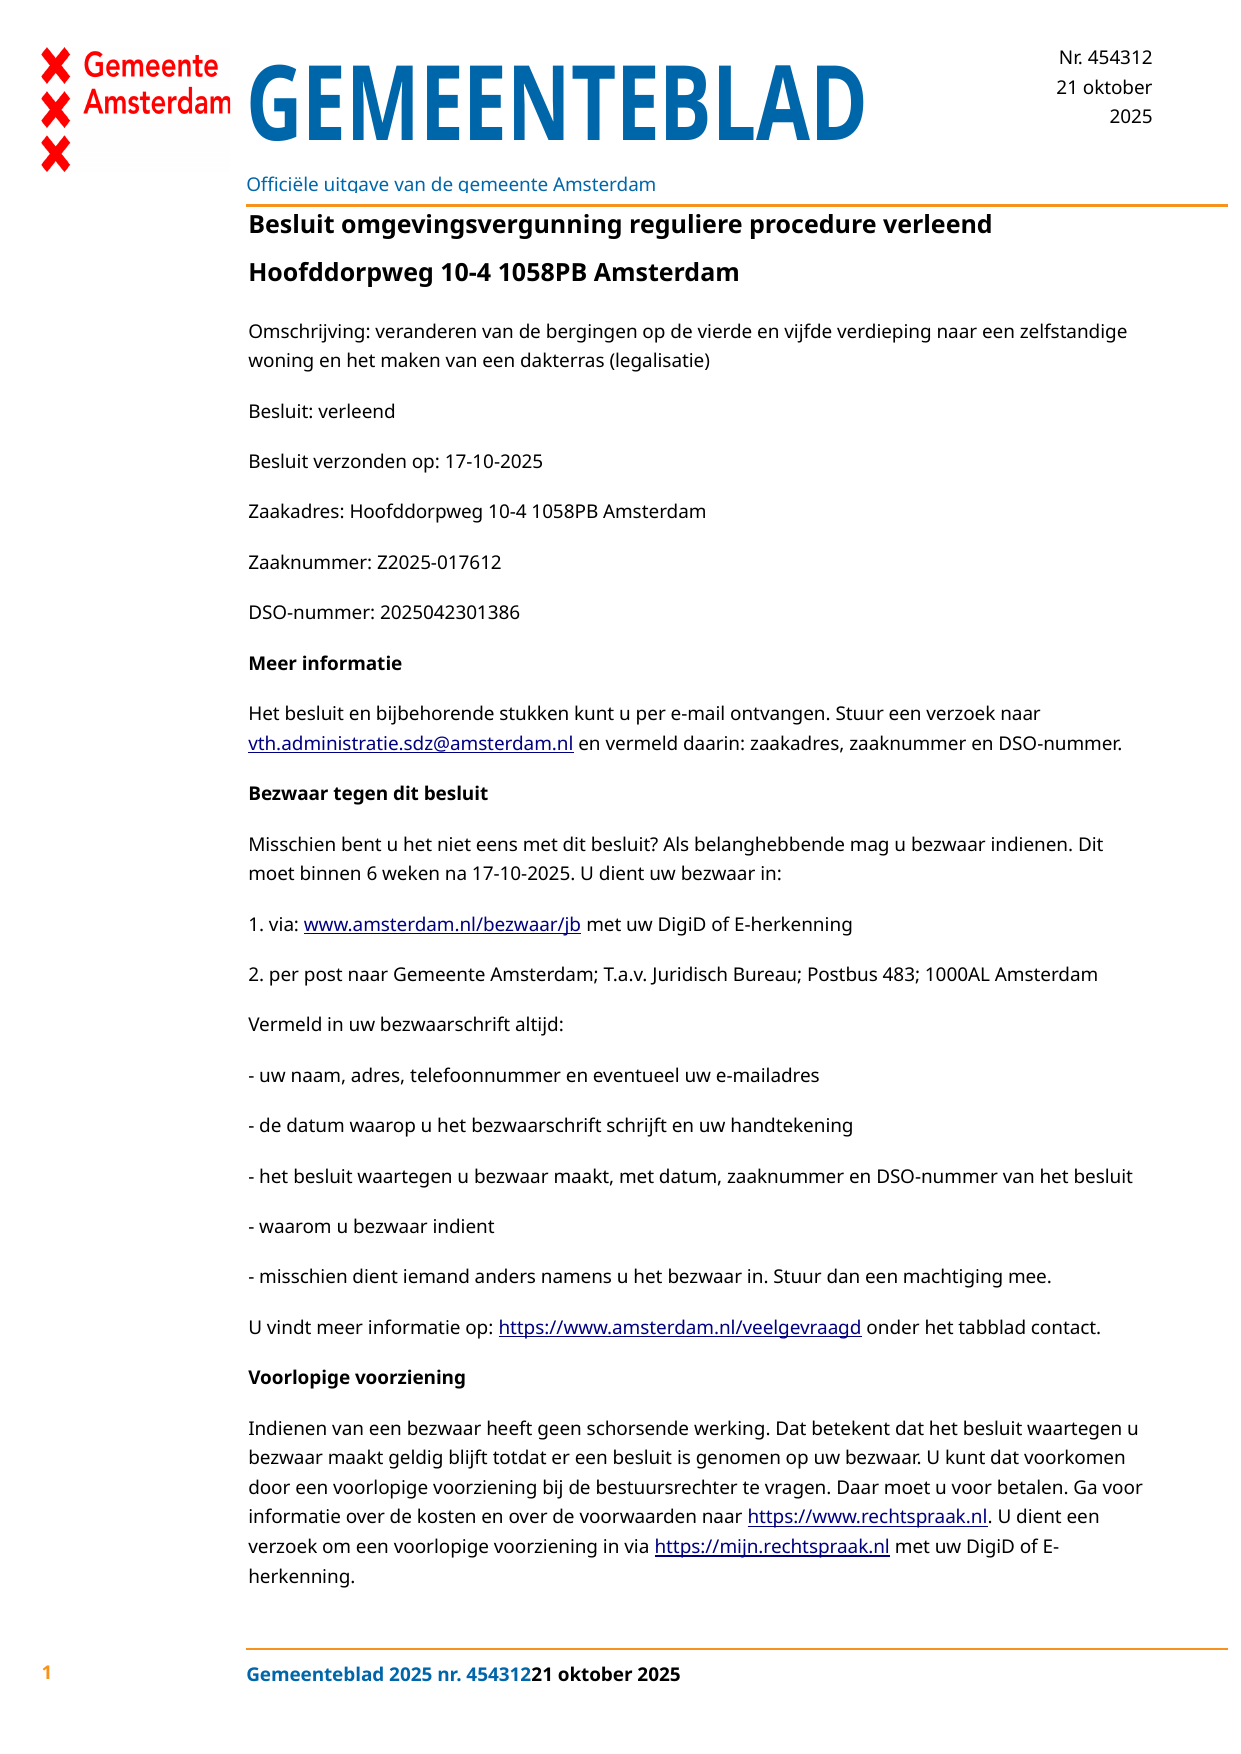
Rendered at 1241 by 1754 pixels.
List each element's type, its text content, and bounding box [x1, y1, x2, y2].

text 2. per post naar Gemeente Amsterdam; T.a.v. Juridisch Bureau; Postbus 483; 1000AL Amsterdam [248, 961, 1152, 987]
text Misschien bent u het niet eens met dit besluit? Als belanghebbende mag u bezwaar indienen. Dit moet binnen 6 weken na 17-10-2025. U dient uw bezwaar in: [248, 831, 1152, 886]
picture [41, 47, 231, 172]
text - het besluit waartegen u bezwaar maakt, met datum, zaaknummer en DSO-nummer van het besluit [248, 1163, 1152, 1189]
text - misschien dient iemand anders namens u het bezwaar in. Stuur dan een machtiging mee. [248, 1264, 1152, 1289]
text - de datum waarop u het bezwaarschrift schrijft en uw handtekening [248, 1112, 1152, 1138]
text Bezwaar tegen dit besluit [248, 780, 1152, 806]
text Besluit omgevingsvergunning reguliere procedure verleend Hoofddorpweg 10-4 1058PB Amsterdam [248, 207, 1152, 288]
text Meer informatie [248, 650, 1152, 676]
text Zaakadres: Hoofddorpweg 10-4 1058PB Amsterdam [248, 499, 1152, 524]
text Besluit verzonden op: 17-10-2025 [248, 448, 1152, 474]
text DSO-nummer: 2025042301386 [248, 599, 1152, 625]
text Indienen van een bezwaar heeft geen schorsende werking. Dat betekent dat het besluit waartegen u bezwaar maakt geldig blijft totdat er een besluit is genomen op uw bezwaar. U kunt dat voorkomen door een voorlopige voorziening bij de bestuursrechter te vragen. Daar moet u voor betalen. Ga voor informatie over de kosten en over de voorwaarden naar https://www.rechtspraak.nl. U dient een verzoek om een voorlopige voorziening in via https://mijn.rechtspraak.nl met uw DigiD of E-herkenning. [248, 1415, 1152, 1589]
text Het besluit en bijbehorende stukken kunt u per e-mail ontvangen. Stuur een verzoek naar vth.administratie.sdz@amsterdam.nl en vermeld daarin: zaakadres, zaaknummer en DSO-nummer. [248, 700, 1152, 756]
text - uw naam, adres, telefoonnummer en eventueel uw e-mailadres [248, 1062, 1152, 1088]
text Voorlopige voorziening [248, 1364, 1152, 1390]
text 1. via: www.amsterdam.nl/bezwaar/jb met uw DigiD of E-herkenning [248, 911, 1152, 937]
text Zaaknummer: Z2025-017612 [248, 549, 1152, 575]
text U vindt meer informatie op: https://www.amsterdam.nl/veelgevraagd onder het tabblad contact. [248, 1314, 1152, 1340]
text Omschrijving: veranderen van de bergingen op de vierde en vijfde verdieping naar een zelfstandige woning en het maken van een dakterras (legalisatie) [248, 318, 1152, 373]
text Vermeld in uw bezwaarschrift altijd: [248, 1012, 1152, 1037]
text - waarom u bezwaar indient [248, 1213, 1152, 1239]
text Besluit: verleend [248, 398, 1152, 424]
